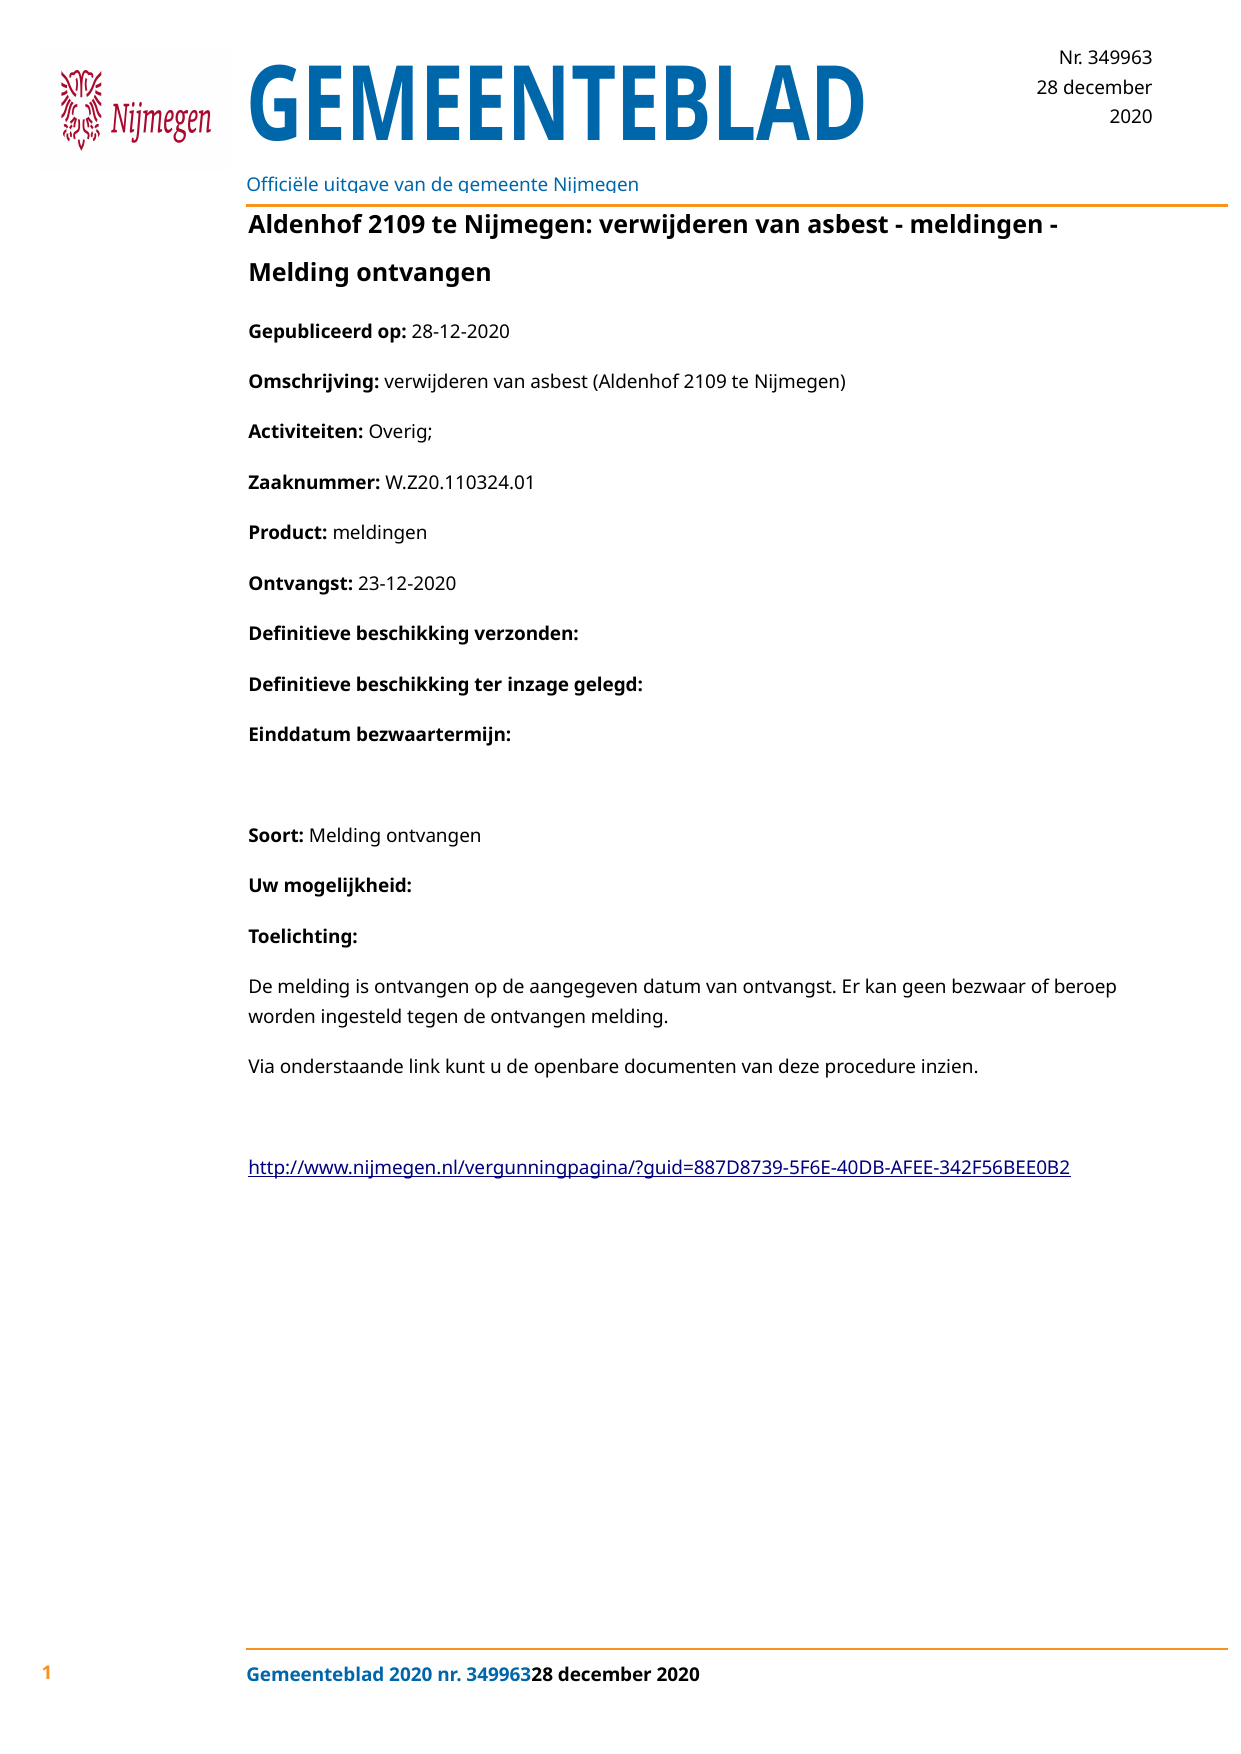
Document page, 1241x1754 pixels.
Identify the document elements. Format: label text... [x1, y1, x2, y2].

text Ontvangst: 23-12-2020 [248, 570, 1152, 596]
text Gepubliceerd op: 28-12-2020 [248, 318, 1152, 344]
text Product: meldingen [248, 519, 1152, 545]
text Via onderstaande link kunt u de openbare documenten van deze procedure inzien. [248, 1053, 1152, 1079]
picture [41, 47, 231, 172]
text Activiteiten: Overig; [248, 419, 1152, 444]
text Aldenhof 2109 te Nijmegen: verwijderen van asbest - meldingen - Melding ontvangen [248, 207, 1152, 288]
text Einddatum bezwaartermijn: [248, 721, 1152, 747]
text Omschrijving: verwijderen van asbest (Aldenhof 2109 te Nijmegen) [248, 368, 1152, 394]
text De melding is ontvangen op de aangegeven datum van ontvangst. Er kan geen bezwaar of beroep worden ingesteld tegen de ontvangen melding. [248, 973, 1152, 1029]
text Uw mogelijkheid: [248, 872, 1152, 898]
text Definitieve beschikking verzonden: [248, 620, 1152, 646]
text Zaaknummer: W.Z20.110324.01 [248, 469, 1152, 495]
text Definitieve beschikking ter inzage gelegd: [248, 671, 1152, 697]
text Toelichting: [248, 923, 1152, 949]
text http://www.nijmegen.nl/vergunningpagina/?guid=887D8739-5F6E-40DB-AFEE-342F56BEE0B2 [248, 1154, 1152, 1180]
text Soort: Melding ontvangen [248, 822, 1152, 848]
